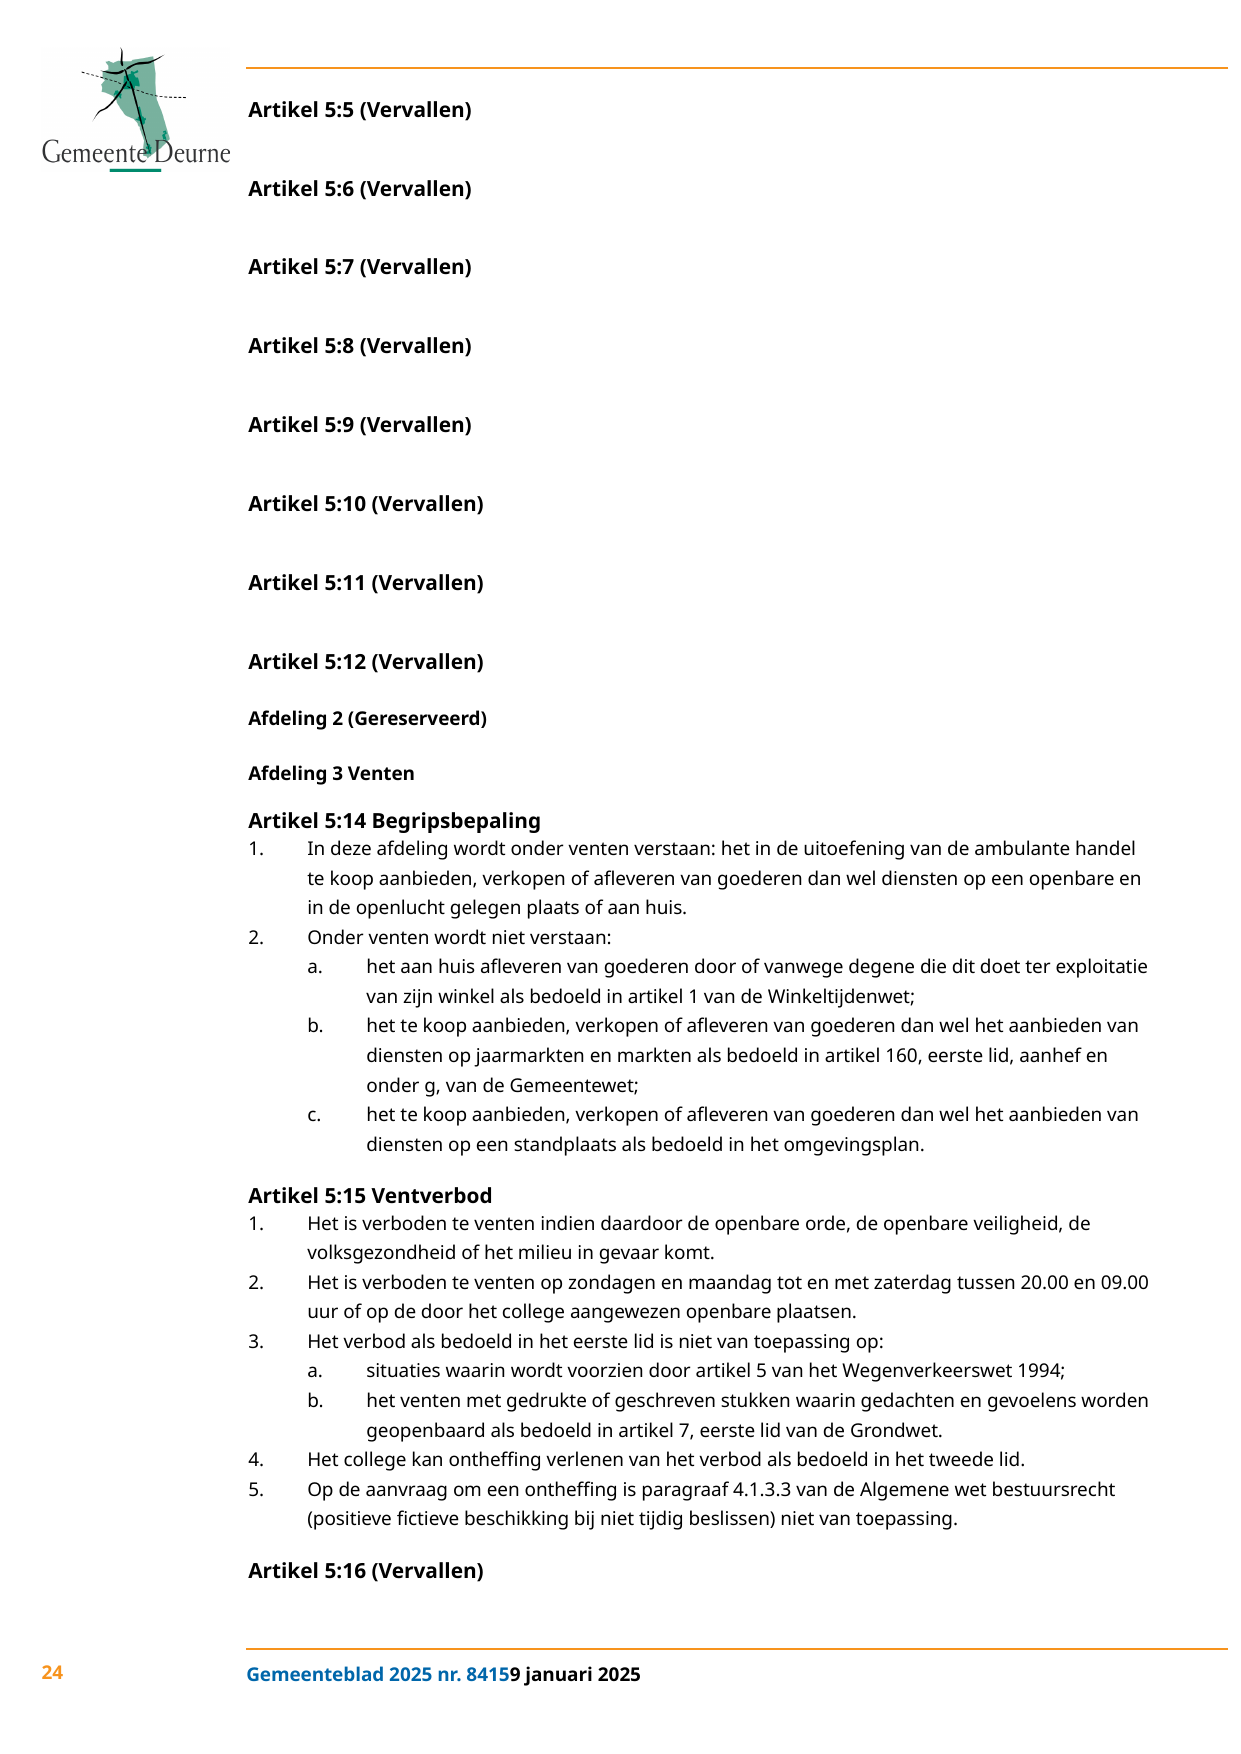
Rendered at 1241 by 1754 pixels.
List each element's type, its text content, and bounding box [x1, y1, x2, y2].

list het venten met gedrukte of geschreven stukken waarin gedachten en gevoelens worden geopenbaard als bedoeld in artikel 7, eerste lid van de Grondwet. [307, 1387, 1152, 1443]
text Artikel 5:11 (Vervallen) [248, 568, 1152, 596]
text Artikel 5:10 (Vervallen) [248, 489, 1152, 517]
text Artikel 5:15 Ventverbod [248, 1181, 1152, 1210]
text Artikel 5:14 Begripsbepaling [248, 807, 1152, 835]
list het aan huis afleveren van goederen door of vanwege degene die dit doet ter exploitatie van zijn winkel als bedoeld in artikel 1 van de Winkeltijdenwet; [307, 953, 1152, 1009]
list Het is verboden te venten indien daardoor de openbare orde, de openbare veiligheid, de volksgezondheid of het milieu in gevaar komt. [248, 1210, 1152, 1265]
list Het verbod als bedoeld in het eerste lid is niet van toepassing op: [248, 1328, 1152, 1354]
text Artikel 5:5 (Vervallen) [248, 95, 1152, 123]
list Op de aanvraag om een ontheffing is paragraaf 4.1.3.3 van de Algemene wet bestuursrecht (positieve fictieve beschikking bij niet tijdig beslissen) niet van toepassing. [248, 1476, 1152, 1531]
list Onder venten wordt niet verstaan: [248, 924, 1152, 949]
list In deze afdeling wordt onder venten verstaan: het in de uitoefening van de ambulante handel te koop aanbieden, verkopen of afleveren van goederen dan wel diensten op een openbare en in de openlucht gelegen plaats of aan huis. [248, 835, 1152, 920]
text Artikel 5:16 (Vervallen) [248, 1556, 1152, 1584]
picture [41, 47, 231, 172]
list het te koop aanbieden, verkopen of afleveren van goederen dan wel het aanbieden van diensten op jaarmarkten en markten als bedoeld in artikel 160, eerste lid, aanhef en onder g, van de Gemeentewet; [307, 1013, 1152, 1097]
text Artikel 5:7 (Vervallen) [248, 252, 1152, 281]
text Artikel 5:8 (Vervallen) [248, 331, 1152, 360]
list Het college kan ontheffing verlenen van het verbod als bedoeld in het tweede lid. [248, 1446, 1152, 1472]
text Afdeling 3 Venten [248, 760, 1152, 786]
text Artikel 5:6 (Vervallen) [248, 174, 1152, 202]
list Het is verboden te venten op zondagen en maandag tot en met zaterdag tussen 20.00 en 09.00 uur of op de door het college aangewezen openbare plaatsen. [248, 1269, 1152, 1324]
text Artikel 5:12 (Vervallen) [248, 647, 1152, 675]
text Artikel 5:9 (Vervallen) [248, 410, 1152, 439]
list het te koop aanbieden, verkopen of afleveren van goederen dan wel het aanbieden van diensten op een standplaats als bedoeld in het omgevingsplan. [307, 1101, 1152, 1157]
list situaties waarin wordt voorzien door artikel 5 van het Wegenverkeerswet 1994; [307, 1358, 1152, 1383]
text Afdeling 2 (Gereserveerd) [248, 705, 1152, 731]
